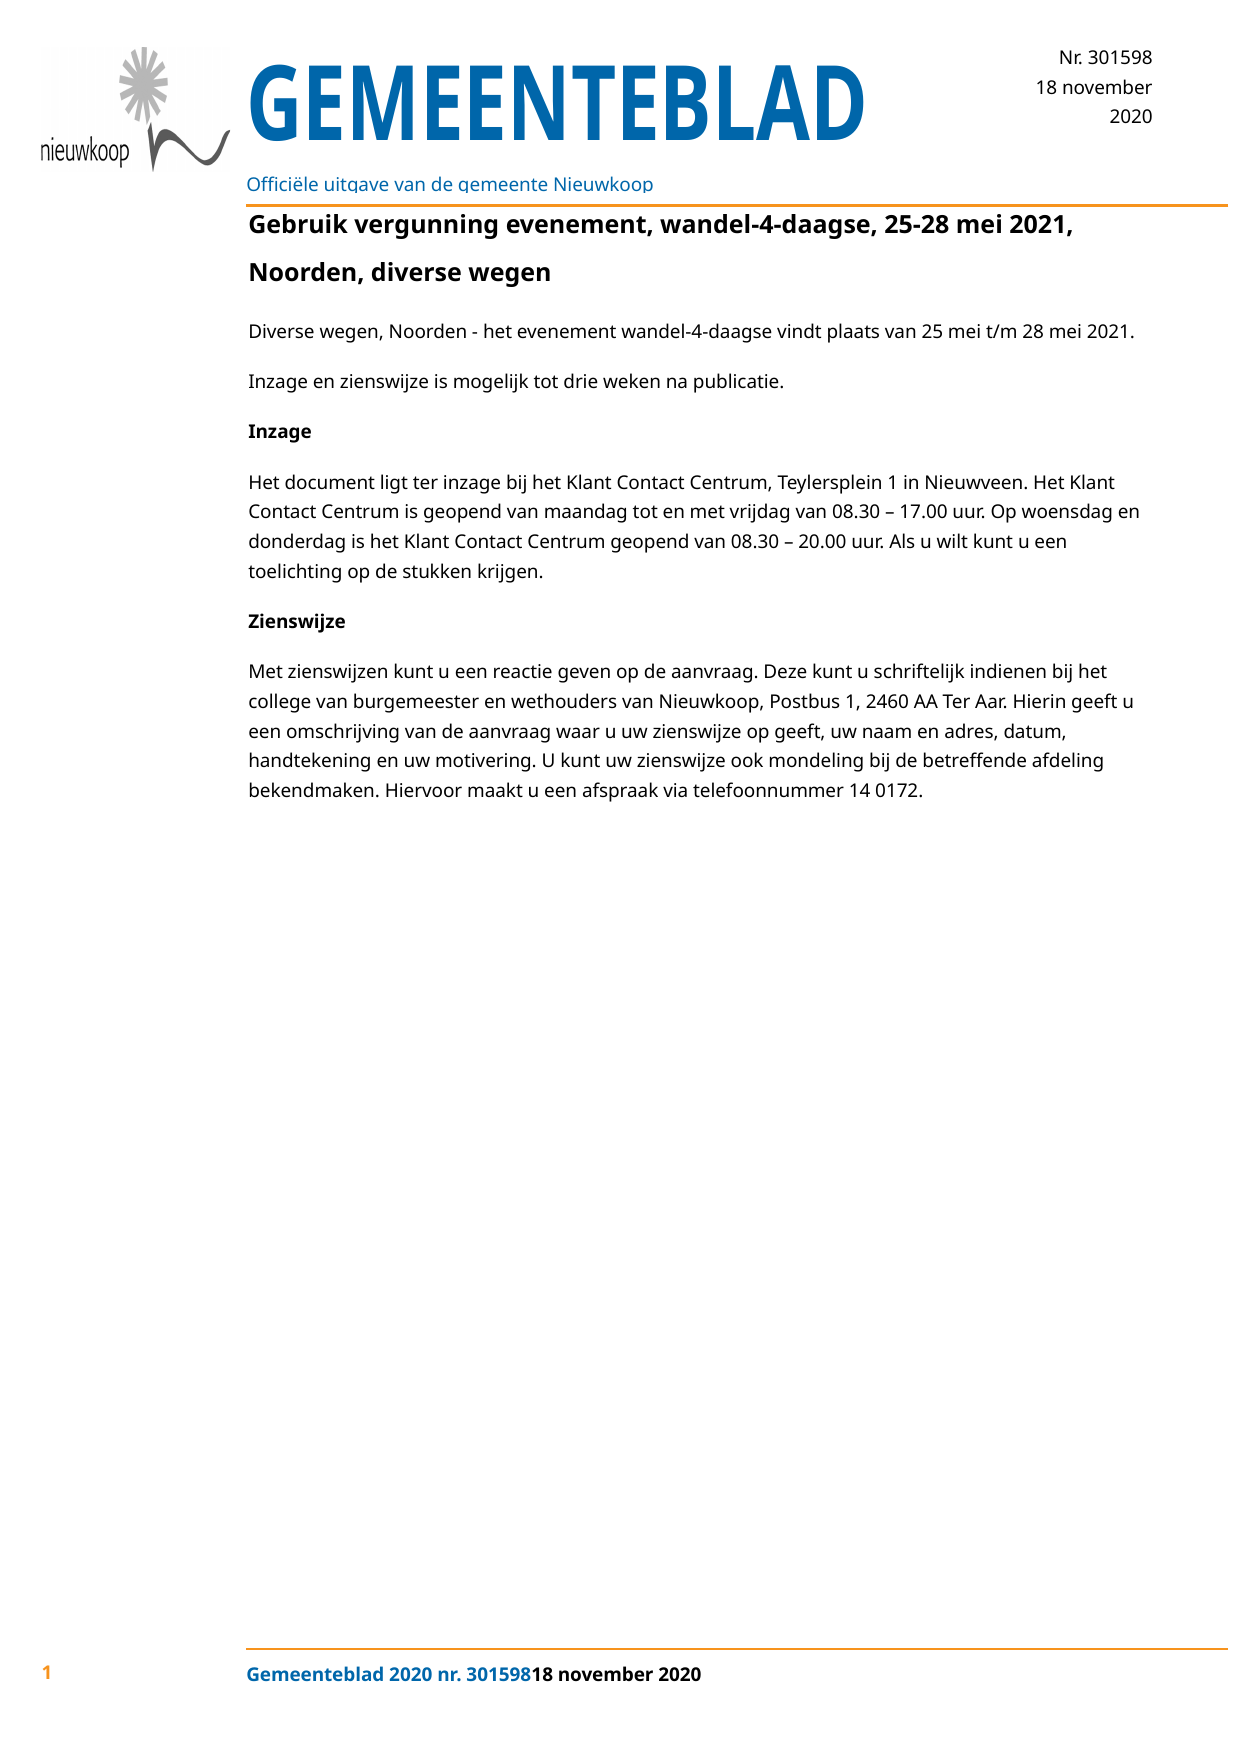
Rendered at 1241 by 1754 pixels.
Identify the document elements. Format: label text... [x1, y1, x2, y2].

text Diverse wegen, Noorden - het evenement wandel-4-daagse vindt plaats van 25 mei t/m 28 mei 2021. [248, 318, 1152, 344]
text Het document ligt ter inzage bij het Klant Contact Centrum, Teylersplein 1 in Nieuwveen. Het Klant Contact Centrum is geopend van maandag tot en met vrijdag van 08.30 – 17.00 uur. Op woensdag en donderdag is het Klant Contact Centrum geopend van 08.30 – 20.00 uur. Als u wilt kunt u een toelichting op de stukken krijgen. [248, 469, 1152, 584]
text Met zienswijzen kunt u een reactie geven op de aanvraag. Deze kunt u schriftelijk indienen bij het college van burgemeester en wethouders van Nieuwkoop, Postbus 1, 2460 AA Ter Aar. Hierin geeft u een omschrijving van de aanvraag waar u uw zienswijze op geeft, uw naam en adres, datum, handtekening en uw motivering. U kunt uw zienswijze ook mondeling bij de betreffende afdeling bekendmaken. Hiervoor maakt u een afspraak via telefoonnummer 14 0172. [248, 659, 1152, 803]
text Gebruik vergunning evenement, wandel-4-daagse, 25-28 mei 2021, Noorden, diverse wegen [248, 207, 1152, 288]
text Inzage en zienswijze is mogelijk tot drie weken na publicatie. [248, 368, 1152, 394]
picture [41, 47, 231, 172]
text Zienswijze [248, 608, 1152, 634]
text Inzage [248, 419, 1152, 444]
